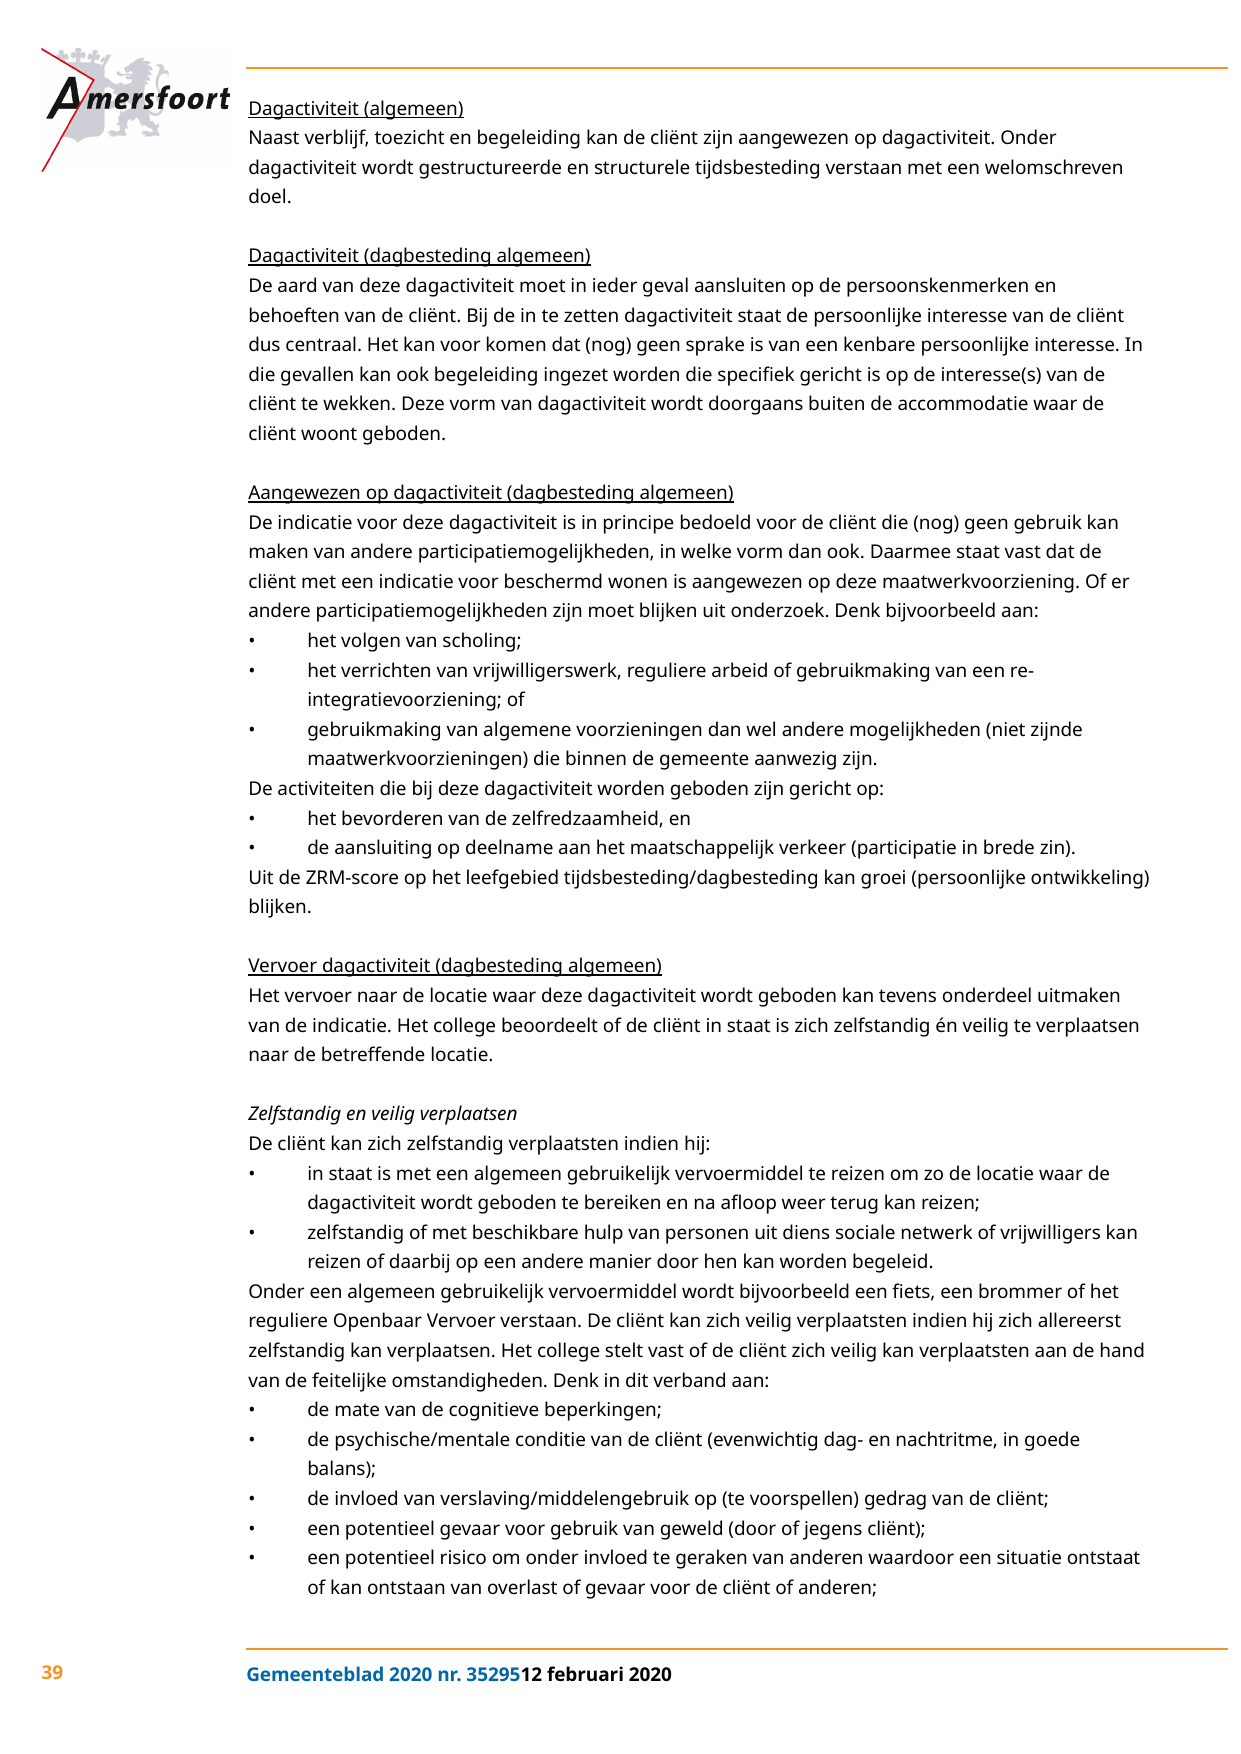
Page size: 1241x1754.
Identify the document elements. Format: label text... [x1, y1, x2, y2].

list het bevorderen van de zelfredzaamheid, en [248, 805, 1152, 831]
text De cliënt kan zich zelfstandig verplaatsten indien hij: [248, 1130, 1152, 1156]
text De indicatie voor deze dagactiviteit is in principe bedoeld voor de cliënt die (nog) geen gebruik kan maken van andere participatiemogelijkheden, in welke vorm dan ook. Daarmee staat vast dat de cliënt met een indicatie voor beschermd wonen is aangewezen op deze maatwerkvoorziening. Of er andere participatiemogelijkheden zijn moet blijken uit onderzoek. Denk bijvoorbeeld aan: [248, 509, 1152, 623]
text Dagactiviteit (dagbesteding algemeen) [248, 243, 1152, 268]
list zelfstandig of met beschikbare hulp van personen uit diens sociale netwerk of vrijwilligers kan reizen of daarbij op een andere manier door hen kan worden begeleid. [248, 1219, 1152, 1274]
list de aansluiting op deelname aan het maatschappelijk verkeer (participatie in brede zin). [248, 834, 1152, 860]
list in staat is met een algemeen gebruikelijk vervoermiddel te reizen om zo de locatie waar de dagactiviteit wordt geboden te bereiken en na afloop weer terug kan reizen; [248, 1160, 1152, 1215]
list een potentieel risico om onder invloed te geraken van anderen waardoor een situatie ontstaat of kan ontstaan van overlast of gevaar voor de cliënt of anderen; [248, 1544, 1152, 1600]
list een potentieel gevaar voor gebruik van geweld (door of jegens cliënt); [248, 1515, 1152, 1541]
list het verrichten van vrijwilligerswerk, reguliere arbeid of gebruikmaking van een re-integratievoorziening; of [248, 657, 1152, 712]
list gebruikmaking van algemene voorzieningen dan wel andere mogelijkheden (niet zijnde maatwerkvoorzieningen) die binnen de gemeente aanwezig zijn. [248, 716, 1152, 771]
text Het vervoer naar de locatie waar deze dagactiviteit wordt geboden kan tevens onderdeel uitmaken van de indicatie. Het college beoordeelt of de cliënt in staat is zich zelfstandig én veilig te verplaatsen naar de betreffende locatie. [248, 982, 1152, 1067]
text Aangewezen op dagactiviteit (dagbesteding algemeen) [248, 479, 1152, 505]
list de invloed van verslaving/middelengebruik op (te voorspellen) gedrag van de cliënt; [248, 1485, 1152, 1511]
list het volgen van scholing; [248, 627, 1152, 653]
list de psychische/mentale conditie van de cliënt (evenwichtig dag- en nachtritme, in goede balans); [248, 1426, 1152, 1481]
list de mate van de cognitieve beperkingen; [248, 1396, 1152, 1422]
picture [41, 47, 231, 172]
text De activiteiten die bij deze dagactiviteit worden geboden zijn gericht op: [248, 775, 1152, 801]
text Uit de ZRM-score op het leefgebied tijdsbesteding/dagbesteding kan groei (persoonlijke ontwikkeling) blijken. [248, 864, 1152, 919]
text Onder een algemeen gebruikelijk vervoermiddel wordt bijvoorbeeld een fiets, een brommer of het reguliere Openbaar Vervoer verstaan. De cliënt kan zich veilig verplaatsten indien hij zich allereerst zelfstandig kan verplaatsen. Het college stelt vast of de cliënt zich veilig kan verplaatsten aan de hand van de feitelijke omstandigheden. Denk in dit verband aan: [248, 1278, 1152, 1393]
text Vervoer dagactiviteit (dagbesteding algemeen) [248, 953, 1152, 978]
text Zelfstandig en veilig verplaatsen [248, 1101, 1152, 1126]
text De aard van deze dagactiviteit moet in ieder geval aansluiten op de persoonskenmerken en behoeften van de cliënt. Bij de in te zetten dagactiviteit staat de persoonlijke interesse van de cliënt dus centraal. Het kan voor komen dat (nog) geen sprake is van een kenbare persoonlijke interesse. In die gevallen kan ook begeleiding ingezet worden die specifiek gericht is op de interesse(s) van de cliënt te wekken. Deze vorm van dagactiviteit wordt doorgaans buiten de accommodatie waar de cliënt woont geboden. [248, 272, 1152, 446]
text Naast verblijf, toezicht en begeleiding kan de cliënt zijn aangewezen op dagactiviteit. Onder dagactiviteit wordt gestructureerde en structurele tijdsbesteding verstaan met een welomschreven doel. [248, 124, 1152, 209]
text Dagactiviteit (algemeen) [248, 95, 1152, 121]
